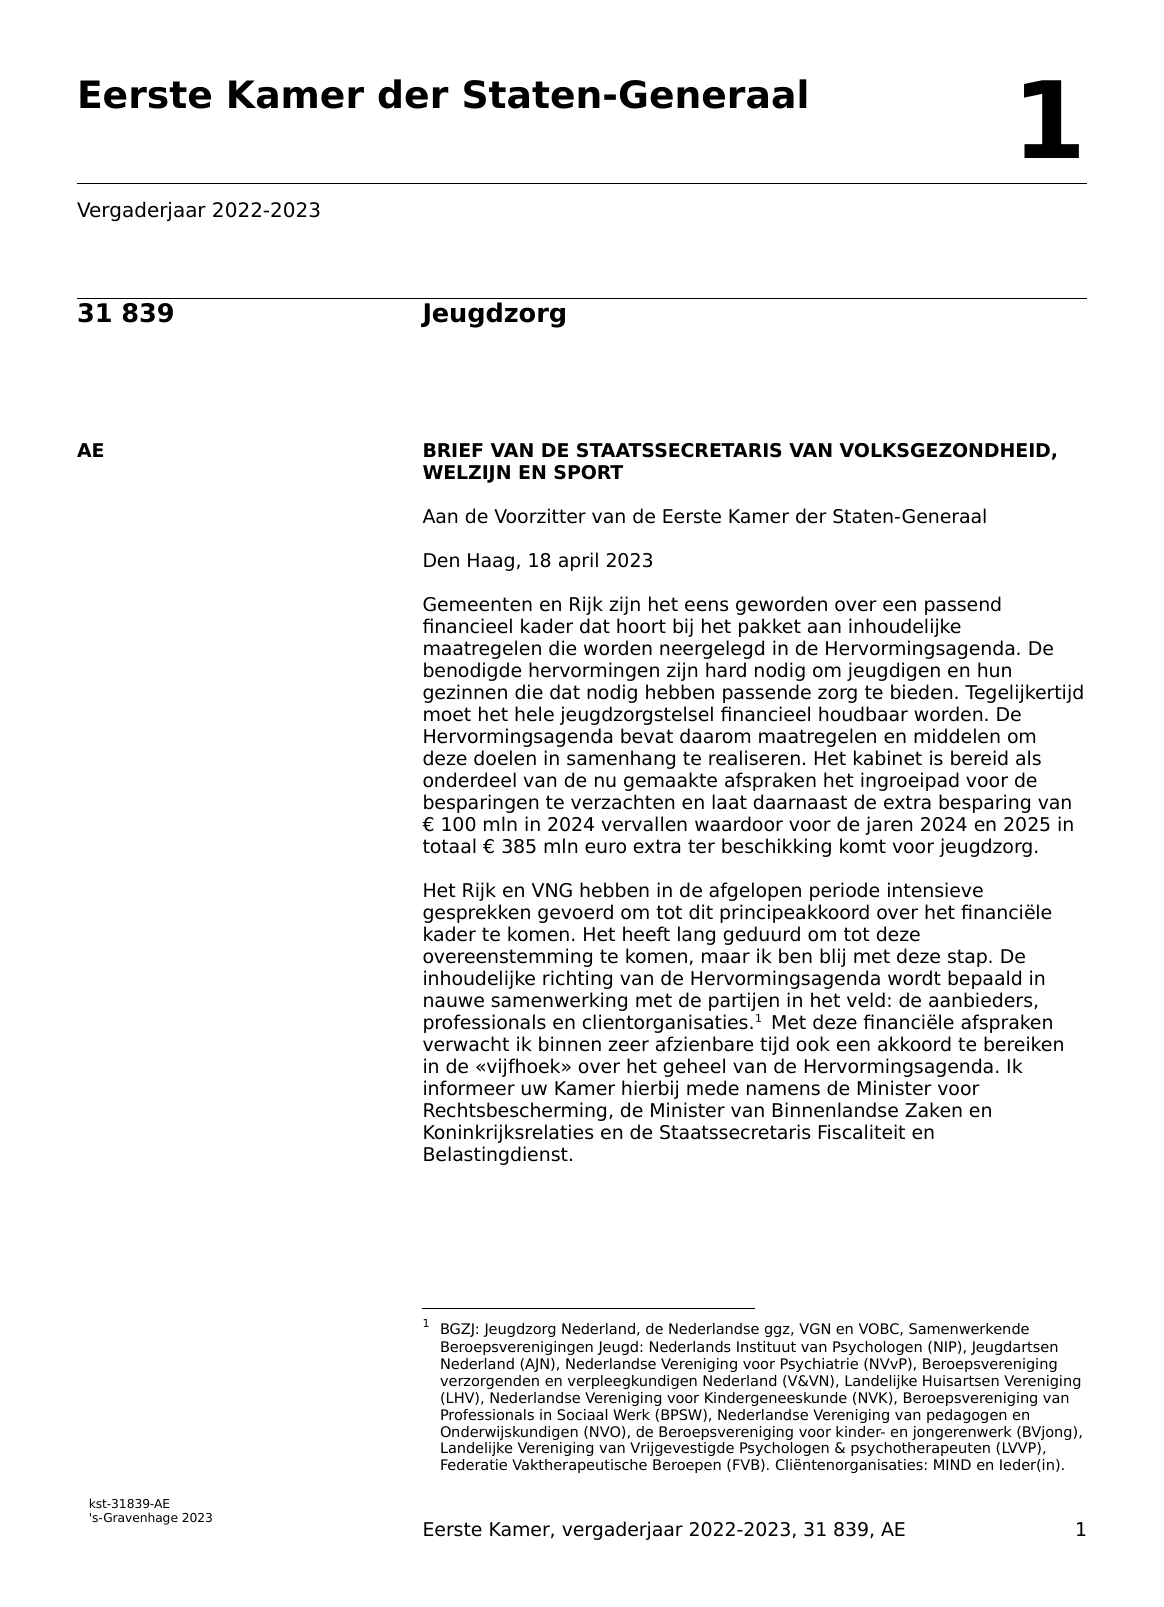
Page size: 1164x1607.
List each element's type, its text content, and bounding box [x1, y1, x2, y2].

text BGZJ: Jeugdzorg Nederland, de Nederlandse ggz, VGN en VOBC, Samenwerkende Beroepsverenigingen Jeugd: Nederlands Instituut van Psychologen (NIP), Jeugdartsen Nederland (AJN), Nederlandse Vereniging voor Psychiatrie (NVvP), Beroepsvereniging verzorgenden en verpleegkundigen Nederland (V&VN), Landelijke Huisartsen Vereniging (LHV), Nederlandse Vereniging voor Kindergeneeskunde (NVK), Beroepsvereniging van Professionals in Sociaal Werk (BPSW), Nederlandse Vereniging van pedagogen en Onderwijskundigen (NVO), de Beroepsvereniging voor kinder- en jongerenwerk (BVjong), Landelijke Vereniging van Vrijgevestigde Psychologen & psychotherapeuten (LVVP), Federatie Vaktherapeutische Beroepen (FVB). Cliëntenorganisaties: MIND en Ieder(in). [422, 1317, 1087, 1474]
text 's-Gravenhage 2023 [88, 1511, 323, 1525]
subtitle AE BRIEF VAN DE STAATSSECRETARIS VAN VOLKSGEZONDHEID, WELZIJN EN SPORT [77, 440, 1087, 484]
text Gemeenten en Rijk zijn het eens geworden over een passend financieel kader dat hoort bij het pakket aan inhoudelijke maatregelen die worden neergelegd in de Hervormingsagenda. De benodigde hervormingen zijn hard nodig om jeugdigen en hun gezinnen die dat nodig hebben passende zorg te bieden. Tegelijkertijd moet het hele jeugdzorgstelsel financieel houdbaar worden. De Hervormingsagenda bevat daarom maatregelen en middelen om deze doelen in samenhang te realiseren. Het kabinet is bereid als onderdeel van de nu gemaakte afspraken het ingroeipad voor de besparingen te verzachten en laat daarnaast de extra besparing van € 100 mln in 2024 vervallen waardoor voor de jaren 2024 en 2025 in totaal € 385 mln euro extra ter beschikking komt voor jeugdzorg. [422, 594, 1087, 858]
text Het Rijk en VNG hebben in de afgelopen periode intensieve gesprekken gevoerd om tot dit principeakkoord over het financiële kader te komen. Het heeft lang geduurd om tot deze overeenstemming te komen, maar ik ben blij met deze stap. De inhoudelijke richting van de Hervormingsagenda wordt bepaald in nauwe samenwerking met de partijen in het veld: de aanbieders, professionals en clientorganisaties. Met deze financiële afspraken verwacht ik binnen zeer afzienbare tijd ook een akkoord te bereiken in de «vijfhoek» over het geheel van de Hervormingsagenda. Ik informeer uw Kamer hierbij mede namens de Minister voor Rechtsbescherming, de Minister van Binnenlandse Zaken en Koninkrijksrelaties en de Staatssecretaris Fiscaliteit en Belastingdienst. [422, 880, 1087, 1166]
table_header 1 [886, 59, 1087, 183]
table_header Eerste Kamer der Staten-Generaal [77, 59, 886, 183]
text Aan de Voorzitter van de Eerste Kamer der Staten-Generaal [422, 506, 1087, 528]
text kst-31839-AE [88, 1497, 323, 1511]
table_cell Vergaderjaar 2022-2023 [77, 184, 1087, 298]
text Den Haag, 18 april 2023 [422, 550, 1087, 572]
subtitle 31 839 Jeugdzorg [77, 299, 1087, 329]
